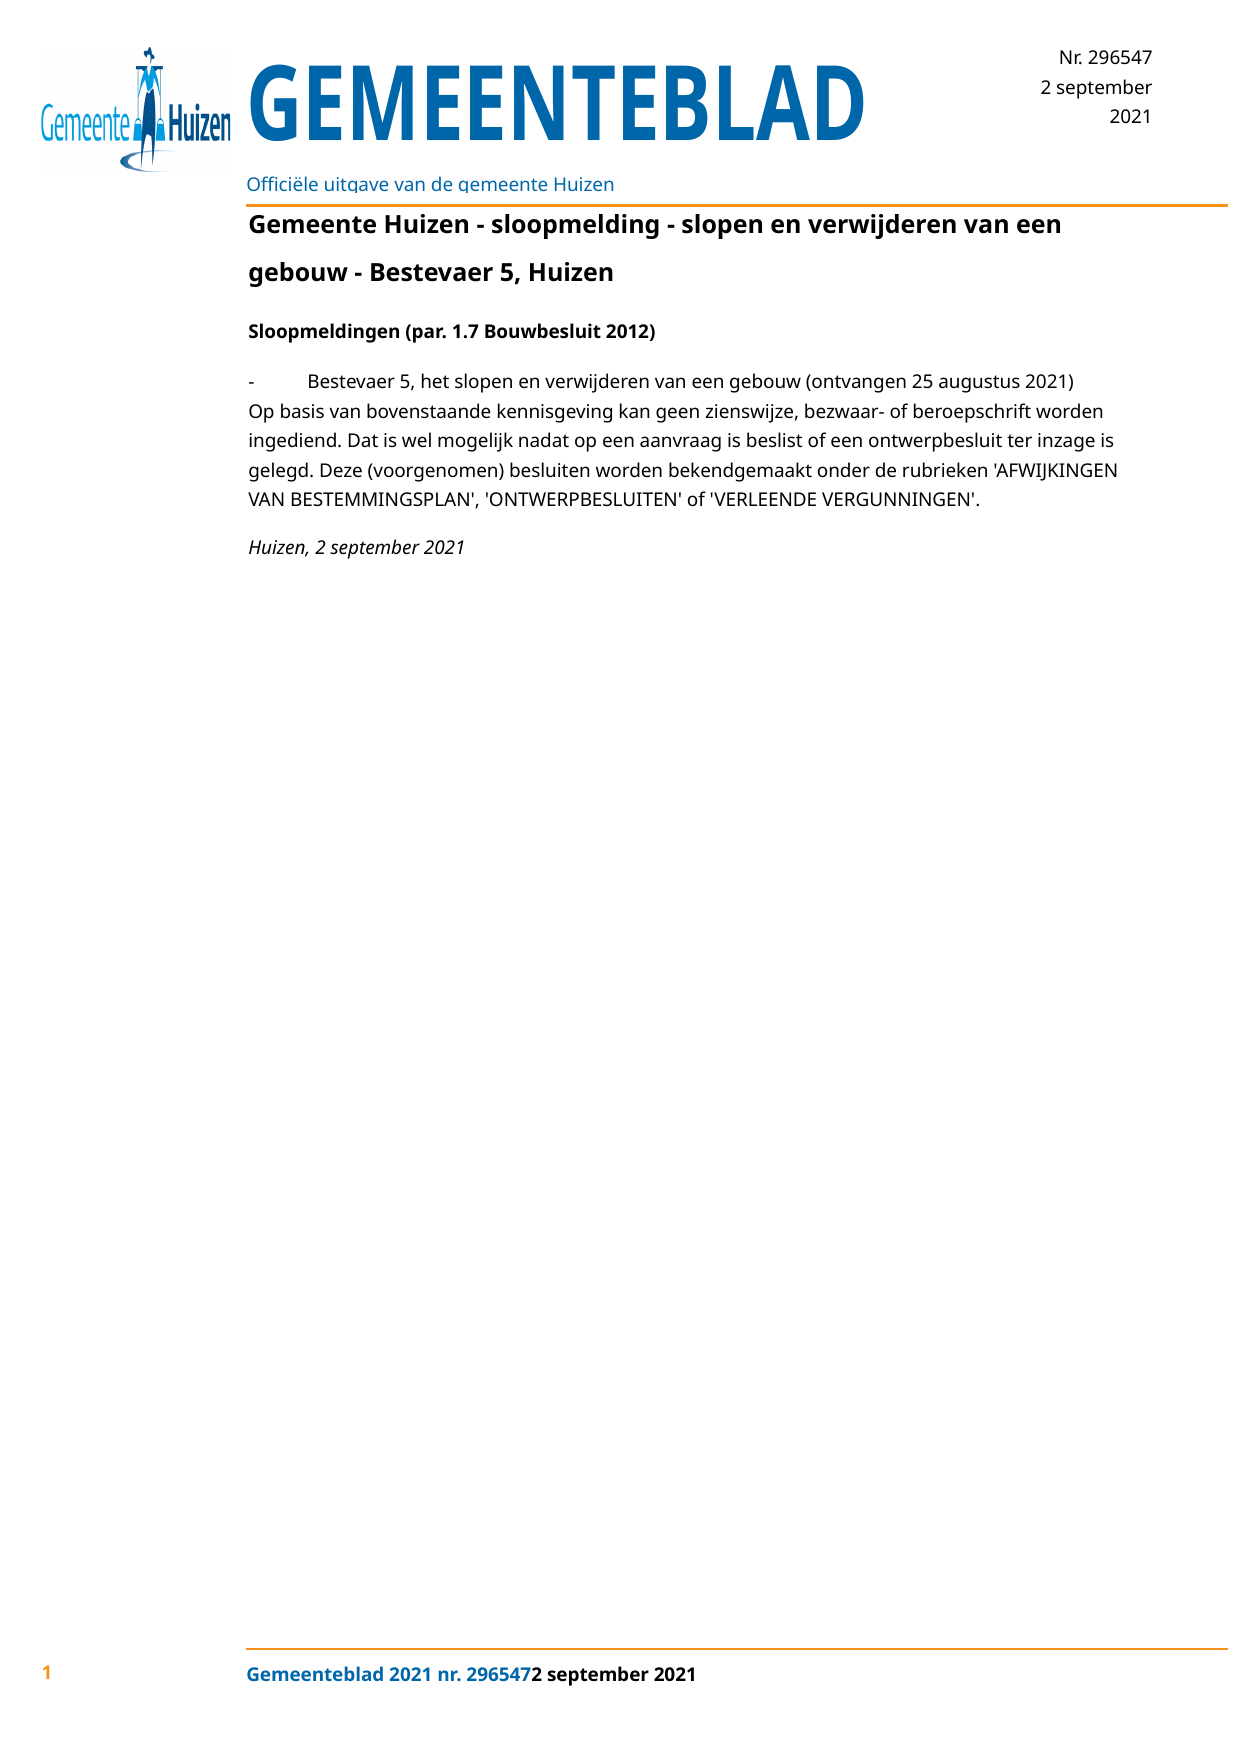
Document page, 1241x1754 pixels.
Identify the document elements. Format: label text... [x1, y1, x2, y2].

list Bestevaer 5, het slopen en verwijderen van een gebouw (ontvangen 25 augustus 2021) [248, 368, 1152, 394]
text Sloopmeldingen (par. 1.7 Bouwbesluit 2012) [248, 318, 1152, 344]
text Huizen, 2 september 2021 [248, 534, 1152, 560]
text Op basis van bovenstaande kennisgeving kan geen zienswijze, bezwaar- of beroepschrift worden ingediend. Dat is wel mogelijk nadat op een aanvraag is beslist of een ontwerpbesluit ter inzage is gelegd. Deze (voorgenomen) besluiten worden bekendgemaakt onder de rubrieken 'AFWIJKINGEN VAN BESTEMMINGSPLAN', 'ONTWERPBESLUITEN' of 'VERLEENDE VERGUNNINGEN'. [248, 398, 1152, 512]
picture [41, 47, 231, 172]
text Gemeente Huizen - sloopmelding - slopen en verwijderen van een gebouw - Bestevaer 5, Huizen [248, 207, 1152, 288]
